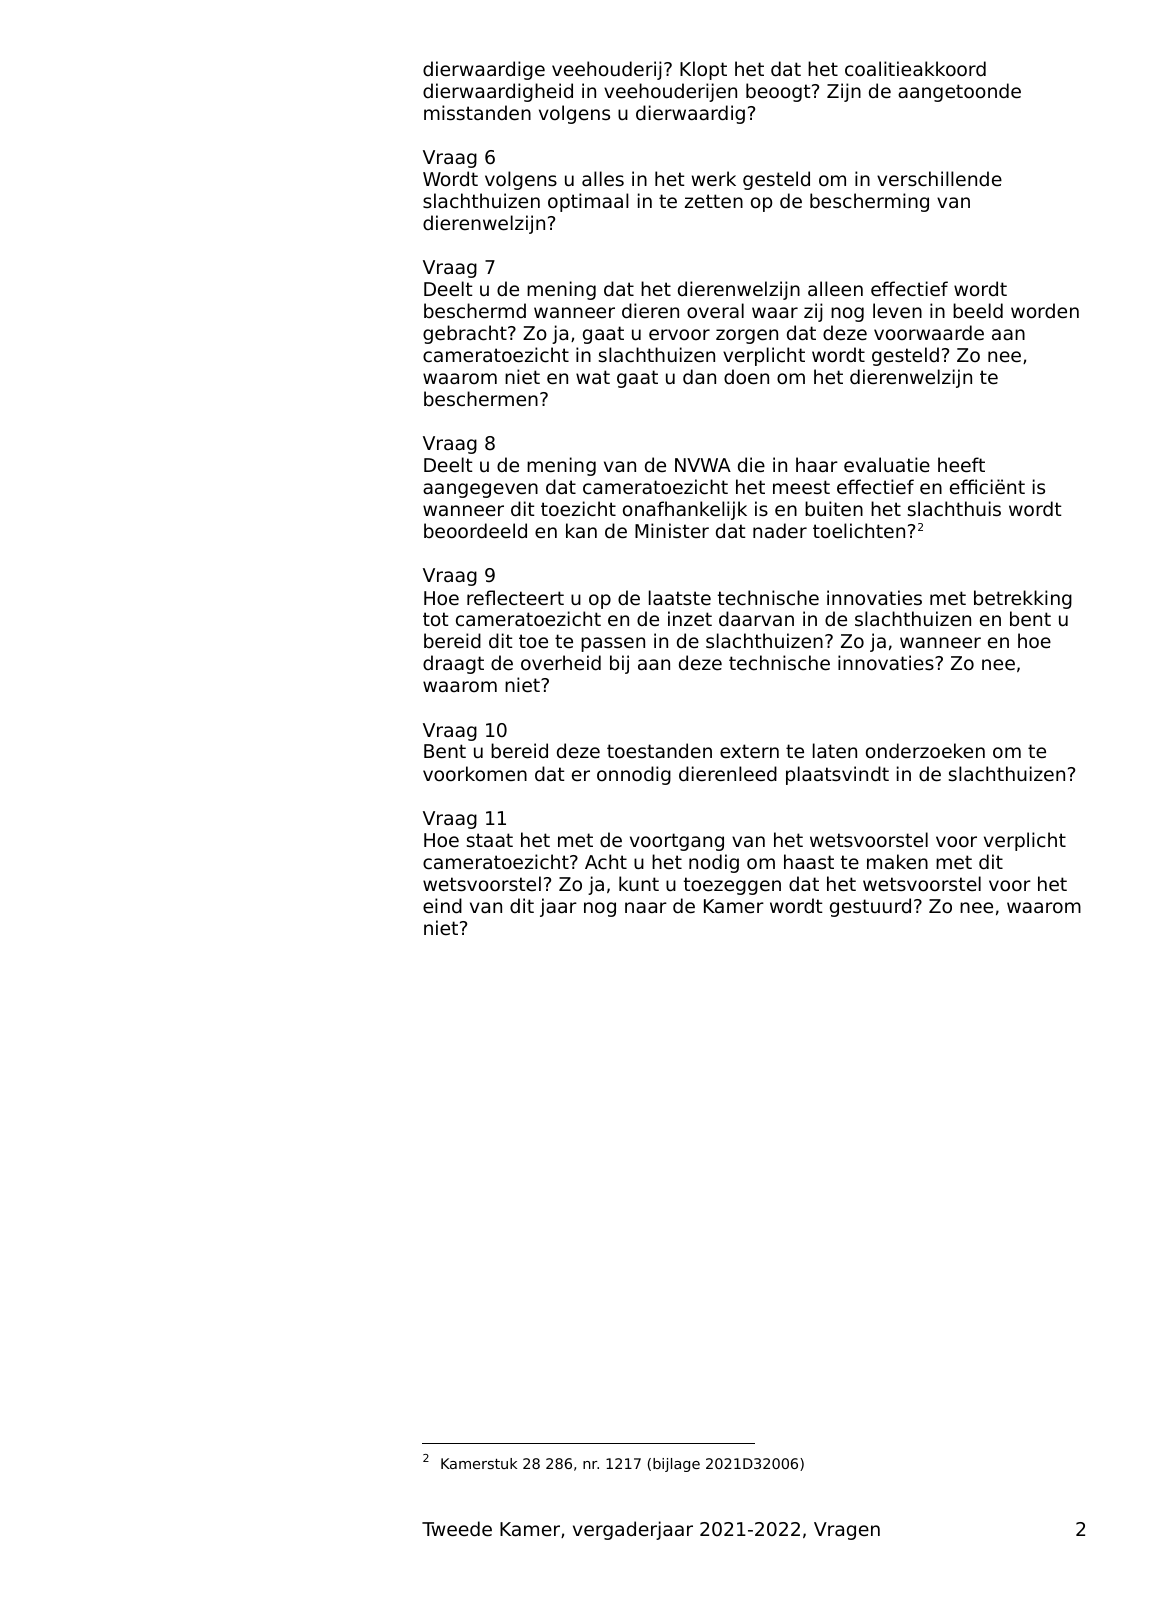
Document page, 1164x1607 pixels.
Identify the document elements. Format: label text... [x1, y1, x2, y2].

text Deelt u de mening dat het dierenwelzijn alleen effectief wordt beschermd wanneer dieren overal waar zij nog leven in beeld worden gebracht? Zo ja, gaat u ervoor zorgen dat deze voorwaarde aan cameratoezicht in slachthuizen verplicht wordt gesteld? Zo nee, waarom niet en wat gaat u dan doen om het dierenwelzijn te beschermen? [422, 279, 1087, 411]
text Vraag 11 [422, 808, 1087, 829]
text Vraag 10 [422, 719, 1087, 741]
text dierwaardige veehouderij? Klopt het dat het coalitieakkoord dierwaardigheid in veehouderijen beoogt? Zijn de aangetoonde misstanden volgens u dierwaardig? [422, 59, 1087, 125]
text Deelt u de mening van de NVWA die in haar evaluatie heeft aangegeven dat cameratoezicht het meest effectief en efficiënt is wanneer dit toezicht onafhankelijk is en buiten het slachthuis wordt beoordeeld en kan de Minister dat nader toelichten? [422, 455, 1087, 543]
text Vraag 8 [422, 433, 1087, 455]
text Hoe reflecteert u op de laatste technische innovaties met betrekking tot cameratoezicht en de inzet daarvan in de slachthuizen en bent u bereid dit toe te passen in de slachthuizen? Zo ja, wanneer en hoe draagt de overheid bij aan deze technische innovaties? Zo nee, waarom niet? [422, 587, 1087, 697]
text Vraag 9 [422, 565, 1087, 587]
text Vraag 7 [422, 257, 1087, 279]
text Kamerstuk 28 286, nr. 1217 (bijlage 2021D32006) [422, 1452, 1087, 1474]
text Wordt volgens u alles in het werk gesteld om in verschillende slachthuizen optimaal in te zetten op de bescherming van dierenwelzijn? [422, 169, 1087, 235]
text Hoe staat het met de voortgang van het wetsvoorstel voor verplicht cameratoezicht? Acht u het nodig om haast te maken met dit wetsvoorstel? Zo ja, kunt u toezeggen dat het wetsvoorstel voor het eind van dit jaar nog naar de Kamer wordt gestuurd? Zo nee, waarom niet? [422, 829, 1087, 939]
text Bent u bereid deze toestanden extern te laten onderzoeken om te voorkomen dat er onnodig dierenleed plaatsvindt in de slachthuizen? [422, 741, 1087, 785]
text Vraag 6 [422, 147, 1087, 169]
